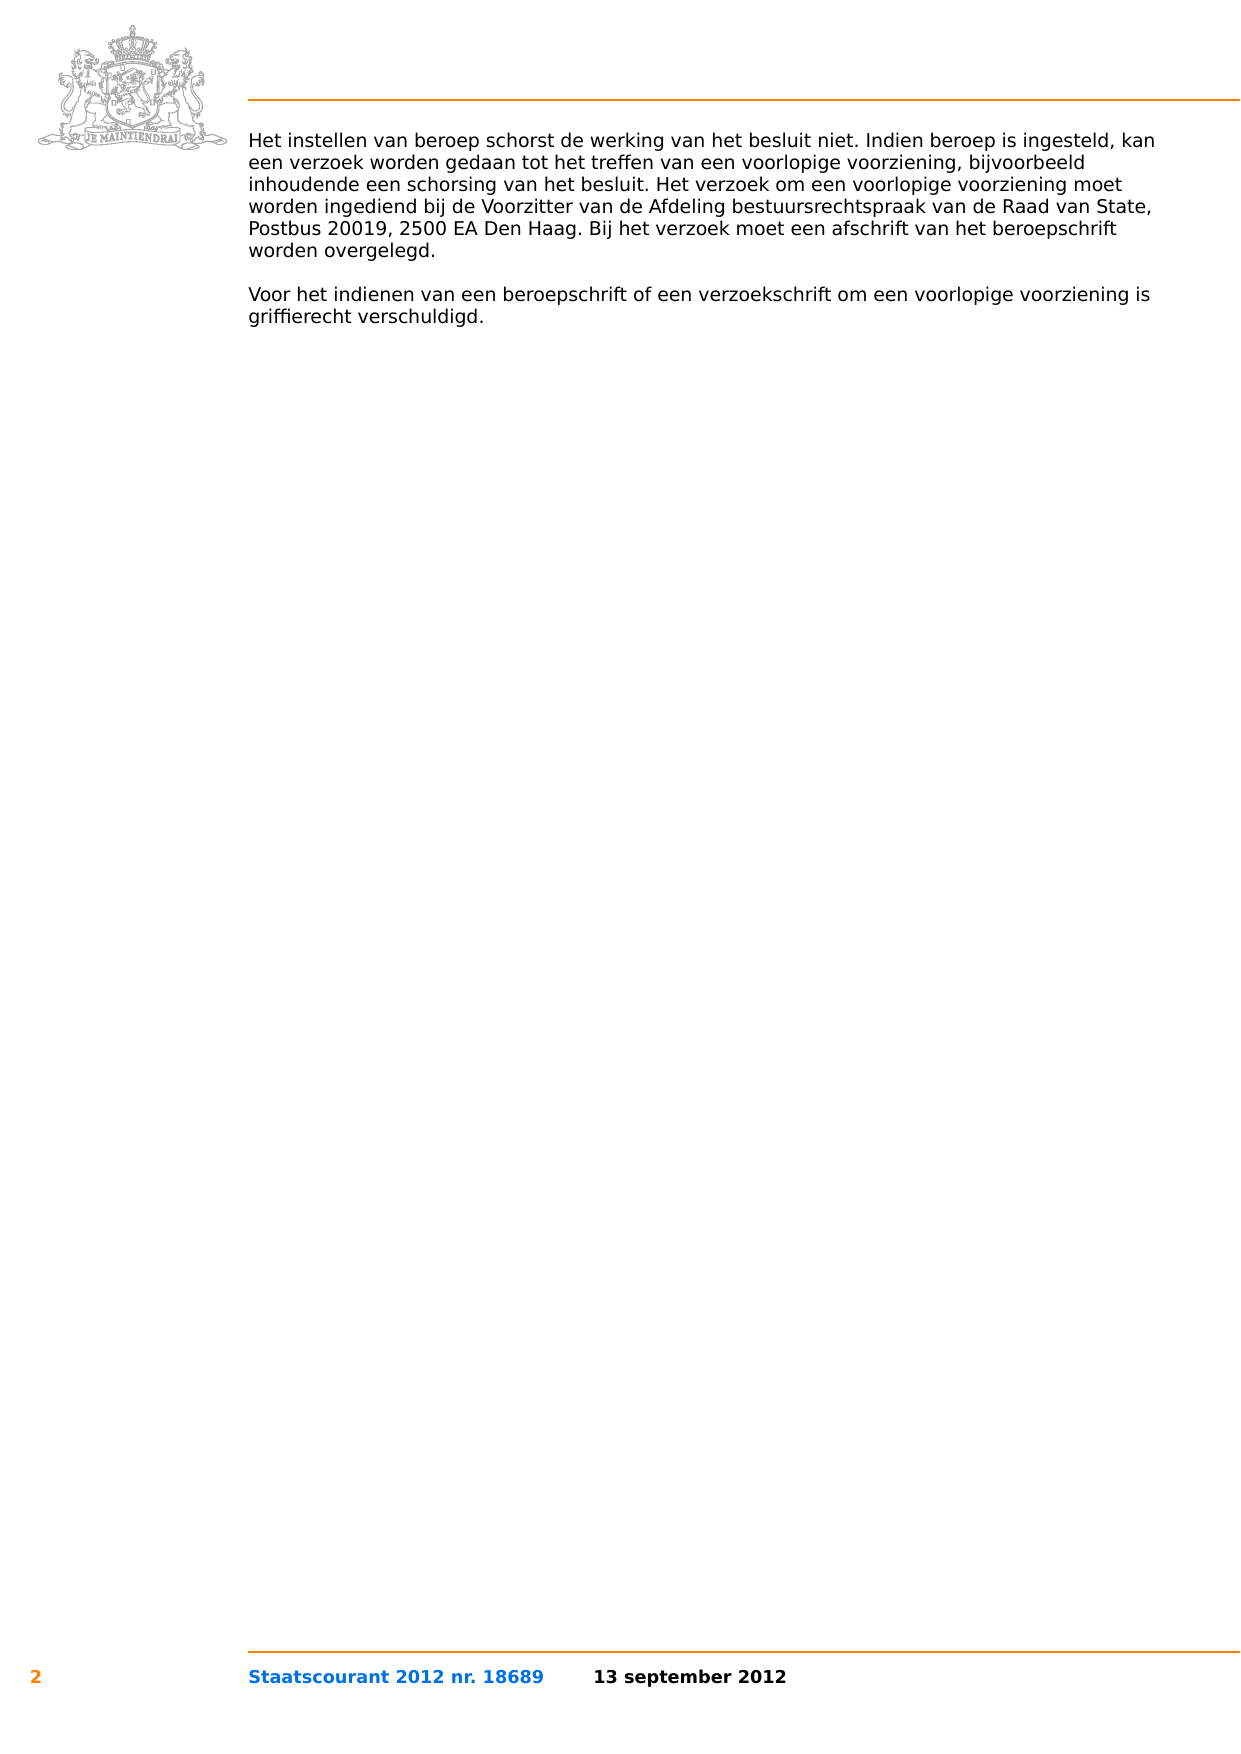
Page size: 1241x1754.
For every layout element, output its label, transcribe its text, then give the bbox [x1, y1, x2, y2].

text Voor het indienen van een beroepschrift of een verzoekschrift om een voorlopige voorziening is griffierecht verschuldigd. [248, 284, 1163, 328]
text Het instellen van beroep schorst de werking van het besluit niet. Indien beroep is ingesteld, kan een verzoek worden gedaan tot het treffen van een voorlopige voorziening, bijvoorbeeld inhoudende een schorsing van het besluit. Het verzoek om een voorlopige voorziening moet worden ingediend bij de Voorzitter van de Afdeling bestuursrechtspraak van de Raad van State, Postbus 20019, 2500 EA Den Haag. Bij het verzoek moet een afschrift van het beroepschrift worden overgelegd. [248, 130, 1163, 262]
picture [38, 25, 227, 150]
